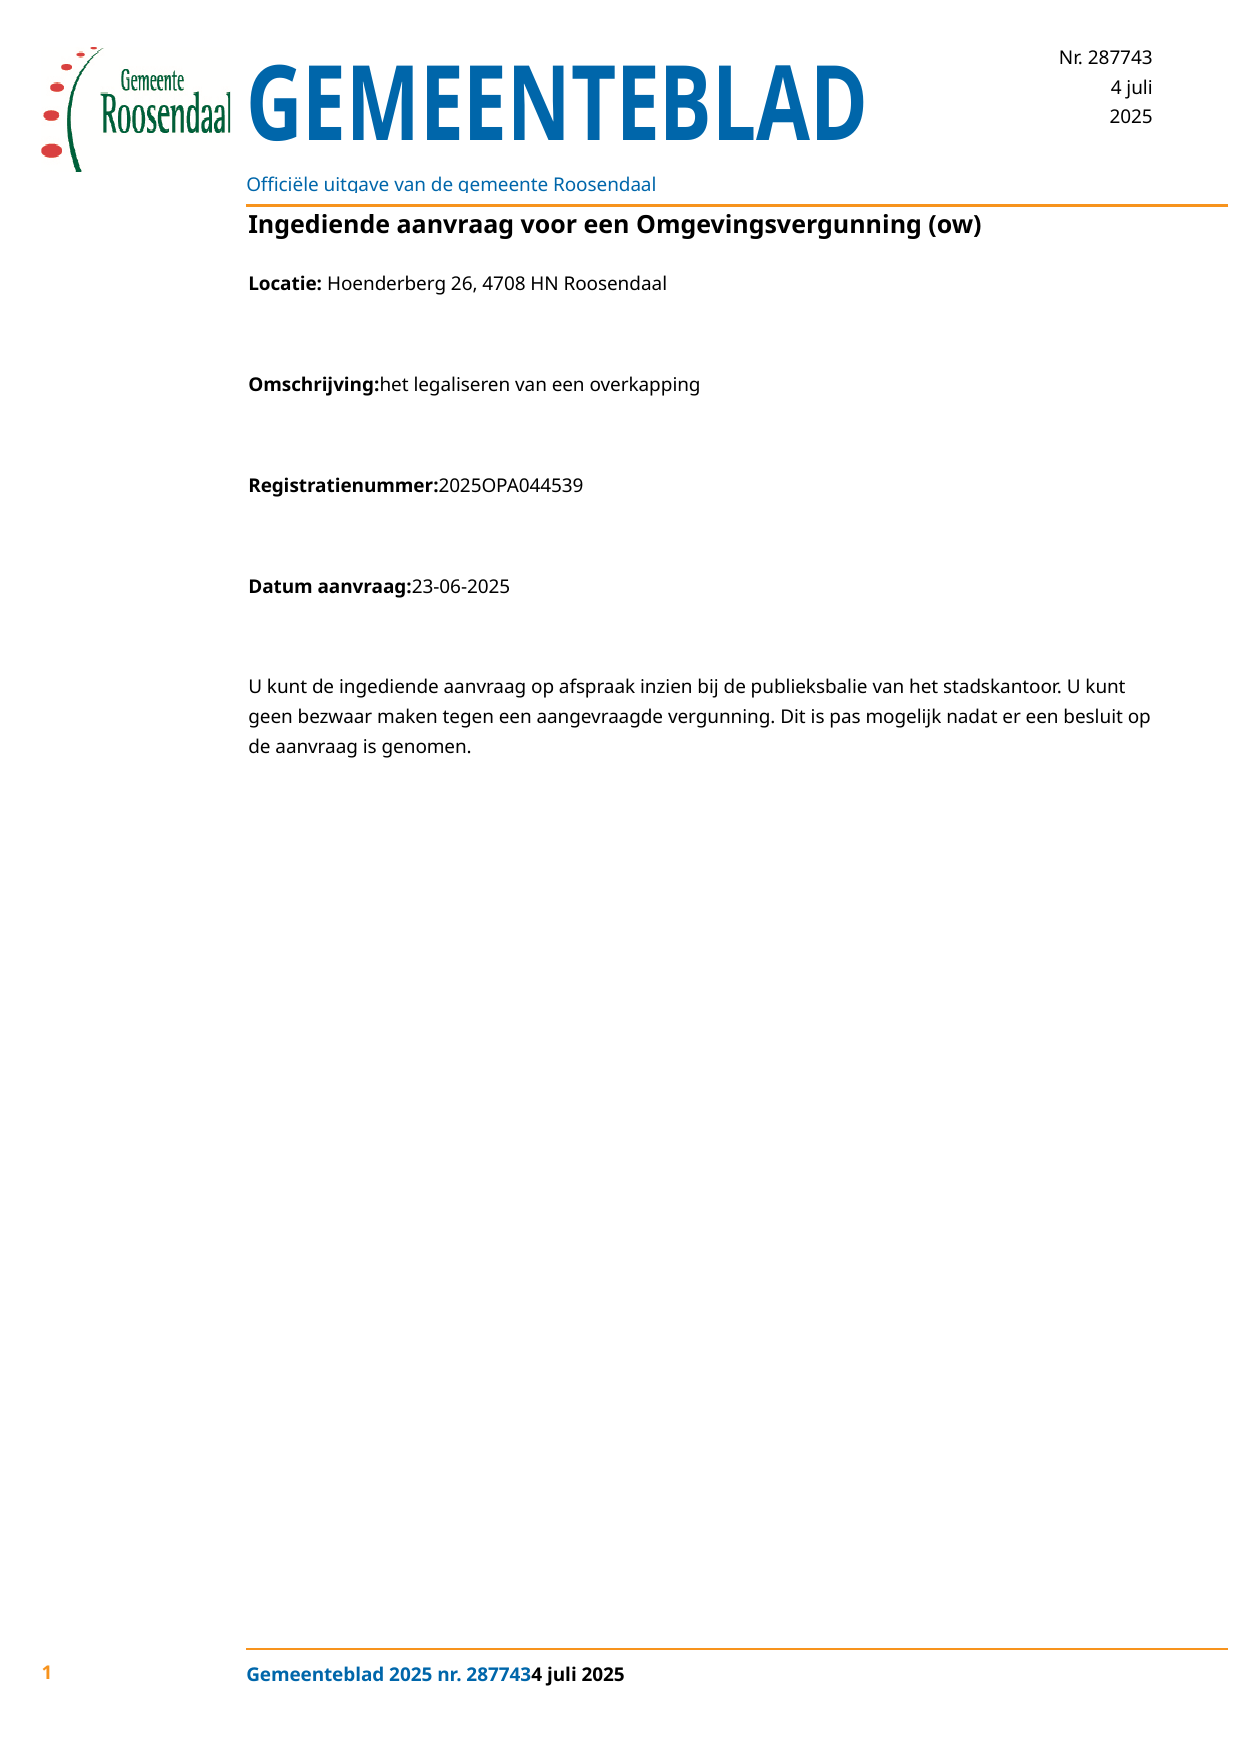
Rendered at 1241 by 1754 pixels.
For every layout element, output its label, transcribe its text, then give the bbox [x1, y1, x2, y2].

text U kunt de ingediende aanvraag op afspraak inzien bij de publieksbalie van het stadskantoor. U kunt geen bezwaar maken tegen een aangevraagde vergunning. Dit is pas mogelijk nadat er een besluit op de aanvraag is genomen. [248, 674, 1152, 758]
text Locatie: Hoenderberg 26, 4708 HN Roosendaal [248, 270, 1152, 296]
text Omschrijving:het legaliseren van een overkapping [248, 371, 1152, 397]
text Ingediende aanvraag voor een Omgevingsvergunning (ow) [248, 207, 1152, 241]
text Registratienummer:2025OPA044539 [248, 472, 1152, 498]
text Datum aanvraag:23-06-2025 [248, 573, 1152, 598]
picture [41, 47, 231, 172]
